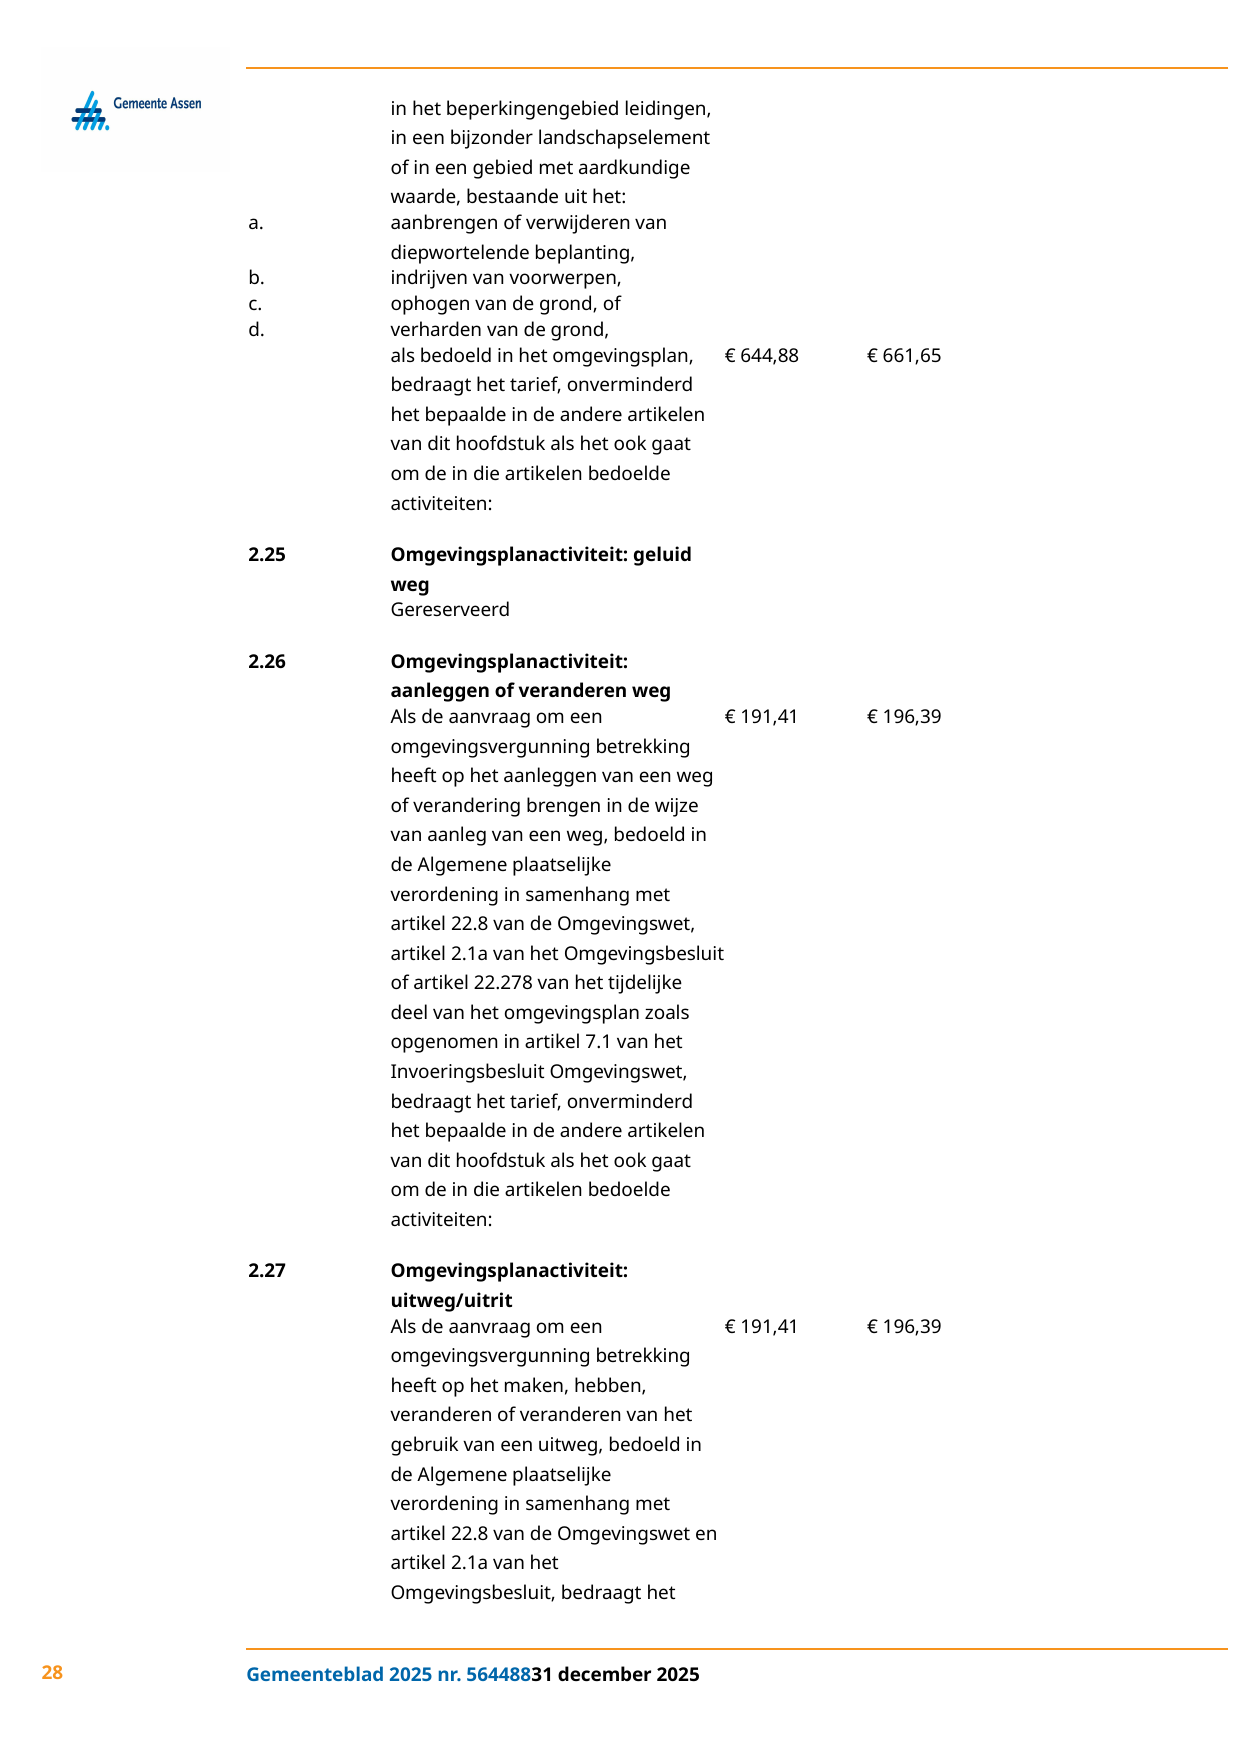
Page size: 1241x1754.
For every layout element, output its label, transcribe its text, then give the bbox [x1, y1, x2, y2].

table_cell [867, 596, 1009, 622]
table_cell aanbrengen of verwijderen van diepwortelende beplanting, [390, 209, 724, 264]
table_cell [1009, 648, 1152, 703]
table_cell 2.25 [248, 541, 390, 596]
table_cell [725, 265, 867, 290]
table_cell [725, 1258, 867, 1313]
table_cell ophogen van de grond, of [390, 290, 724, 316]
table_cell b. [248, 265, 390, 290]
picture [41, 47, 231, 172]
table_cell [867, 1232, 1009, 1258]
table_cell [248, 1232, 390, 1258]
table_cell [867, 290, 1009, 316]
table_cell als bedoeld in het omgevingsplan, bedraagt het tarief, onverminderd het bepaalde in de andere artikelen van dit hoofdstuk als het ook gaat om de in die artikelen bedoelde activiteiten: [390, 342, 724, 515]
table_cell [1009, 209, 1152, 264]
table_cell [248, 1313, 390, 1605]
table_cell indrijven van voorwerpen, [390, 265, 724, 290]
table_cell Als de aanvraag om een omgevingsvergunning betrekking heeft op het maken, hebben, veranderen of veranderen van het gebruik van een uitweg, bedoeld in de Algemene plaatselijke verordening in samenhang met artikel 22.8 van de Omgevingswet en artikel 2.1a van het Omgevingsbesluit, bedraagt het [390, 1313, 724, 1605]
table_cell Als de aanvraag om een omgevingsvergunning betrekking heeft op het aanleggen van een weg of verandering brengen in de wijze van aanleg van een weg, bedoeld in de Algemene plaatselijke verordening in samenhang met artikel 22.8 van de Omgevingswet, artikel 2.1a van het Omgevingsbesluit of artikel 22.278 van het tijdelijke deel van het omgevingsplan zoals opgenomen in artikel 7.1 van het Invoeringsbesluit Omgevingswet, bedraagt het tarief, onverminderd het bepaalde in de andere artikelen van dit hoofdstuk als het ook gaat om de in die artikelen bedoelde activiteiten: [390, 703, 724, 1232]
table_cell [867, 209, 1009, 264]
table_cell [1009, 95, 1152, 209]
table_cell [248, 515, 390, 541]
table_cell [1009, 622, 1152, 648]
table_cell [867, 515, 1009, 541]
table_cell [867, 648, 1009, 703]
table_cell [1009, 1313, 1152, 1605]
table_cell [725, 596, 867, 622]
table_cell [390, 1232, 724, 1258]
table_cell Omgevingsplanactiviteit: aanleggen of veranderen weg [390, 648, 724, 703]
table_cell Gereserveerd [390, 596, 724, 622]
table_cell € 661,65 [867, 342, 1009, 515]
table_cell € 196,39 [867, 1313, 1009, 1605]
table_cell verharden van de grond, [390, 316, 724, 342]
table_cell [1009, 265, 1152, 290]
table_cell [390, 622, 724, 648]
table_cell 2.27 [248, 1258, 390, 1313]
table_cell c. [248, 290, 390, 316]
table_cell [725, 209, 867, 264]
table_cell [867, 316, 1009, 342]
table_cell [1009, 1258, 1152, 1313]
table_cell [248, 622, 390, 648]
table_cell [867, 265, 1009, 290]
table_cell [1009, 290, 1152, 316]
table_cell [867, 541, 1009, 596]
table_cell 2.26 [248, 648, 390, 703]
table_cell [1009, 596, 1152, 622]
table_cell [867, 1258, 1009, 1313]
table_cell [725, 1232, 867, 1258]
table_cell [867, 95, 1009, 209]
table_cell € 644,88 [725, 342, 867, 515]
table_cell a. [248, 209, 390, 264]
table_cell [725, 515, 867, 541]
table_cell in het beperkingengebied leidingen, in een bijzonder landschapselement of in een gebied met aardkundige waarde, bestaande uit het: [390, 95, 724, 209]
table_cell [1009, 1232, 1152, 1258]
table_cell Omgevingsplanactiviteit: geluid weg [390, 541, 724, 596]
table_cell € 191,41 [725, 1313, 867, 1605]
table_cell [725, 316, 867, 342]
table_cell [725, 648, 867, 703]
table_cell [1009, 515, 1152, 541]
table_cell [390, 515, 724, 541]
table_cell [248, 596, 390, 622]
table_cell [1009, 342, 1152, 515]
table_cell [1009, 316, 1152, 342]
table_cell [725, 622, 867, 648]
table_cell [248, 95, 390, 209]
table_cell [725, 95, 867, 209]
table_cell d. [248, 316, 390, 342]
table_cell Omgevingsplanactiviteit: uitweg/uitrit [390, 1258, 724, 1313]
table_cell [1009, 703, 1152, 1232]
table_cell [248, 703, 390, 1232]
table_cell [1009, 541, 1152, 596]
table_cell € 191,41 [725, 703, 867, 1232]
table_cell [248, 342, 390, 515]
table_cell [725, 541, 867, 596]
table_cell € 196,39 [867, 703, 1009, 1232]
table_cell [725, 290, 867, 316]
table_cell [867, 622, 1009, 648]
